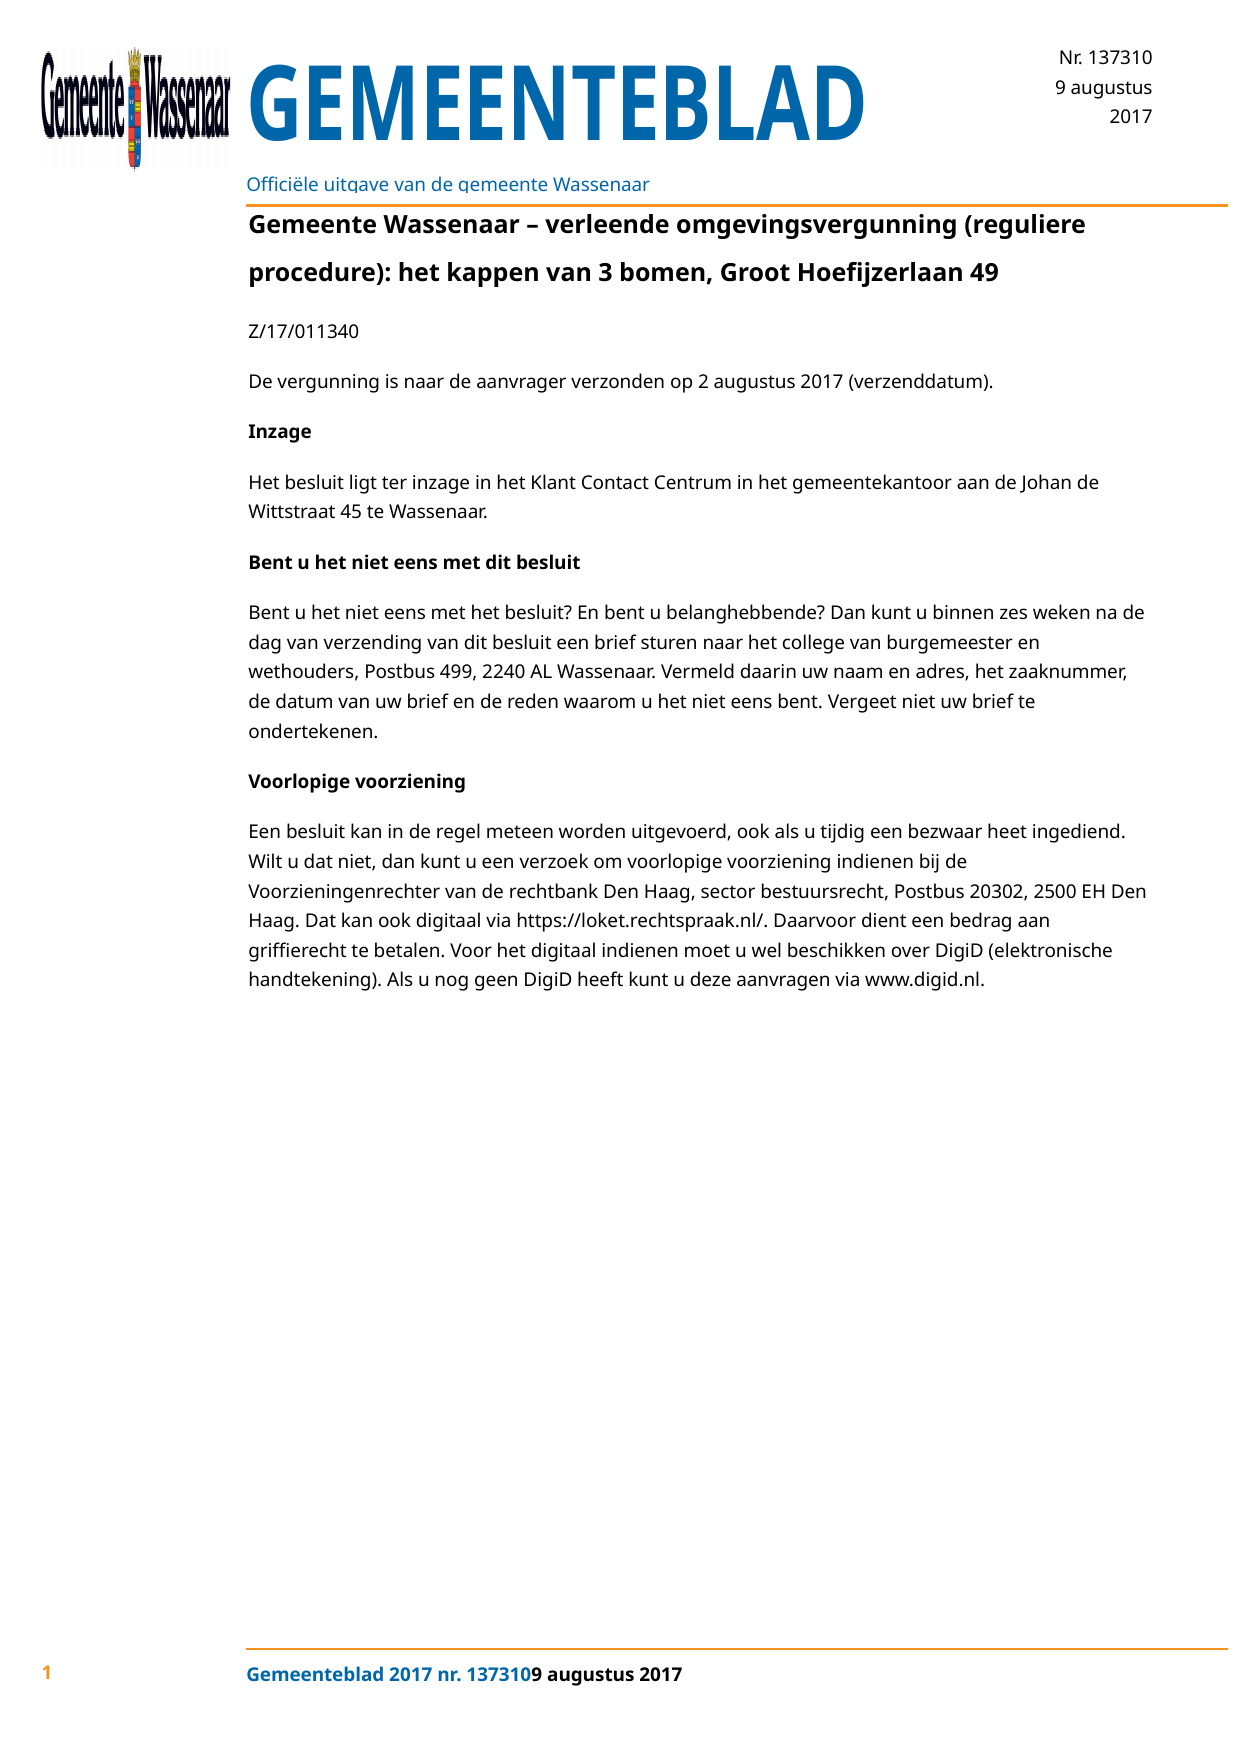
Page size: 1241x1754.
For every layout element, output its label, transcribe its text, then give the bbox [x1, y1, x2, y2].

text Voorlopige voorziening [248, 768, 1152, 794]
text Een besluit kan in de regel meteen worden uitgevoerd, ook als u tijdig een bezwaar heet ingediend. Wilt u dat niet, dan kunt u een verzoek om voorlopige voorziening indienen bij de Voorzieningenrechter van de rechtbank Den Haag, sector bestuursrecht, Postbus 20302, 2500 EH Den Haag. Dat kan ook digitaal via https://loket.rechtspraak.nl/. Daarvoor dient een bedrag aan griffierecht te betalen. Voor het digitaal indienen moet u wel beschikken over DigiD (elektronische handtekening). Als u nog geen DigiD heeft kunt u deze aanvragen via www.digid.nl. [248, 819, 1152, 992]
text De vergunning is naar de aanvrager verzonden op 2 augustus 2017 (verzenddatum). [248, 368, 1152, 394]
text Bent u het niet eens met het besluit? En bent u belanghebbende? Dan kunt u binnen zes weken na de dag van verzending van dit besluit een brief sturen naar het college van burgemeester en wethouders, Postbus 499, 2240 AL Wassenaar. Vermeld daarin uw naam en adres, het zaaknummer, de datum van uw brief en de reden waarom u het niet eens bent. Vergeet niet uw brief te ondertekenen. [248, 599, 1152, 744]
text Bent u het niet eens met dit besluit [248, 549, 1152, 575]
picture [41, 47, 231, 172]
text Het besluit ligt ter inzage in het Klant Contact Centrum in het gemeentekantoor aan de Johan de Wittstraat 45 te Wassenaar. [248, 469, 1152, 524]
text Gemeente Wassenaar – verleende omgevingsvergunning (reguliere procedure): het kappen van 3 bomen, Groot Hoefijzerlaan 49 [248, 207, 1152, 288]
text Z/17/011340 [248, 318, 1152, 344]
text Inzage [248, 419, 1152, 444]
